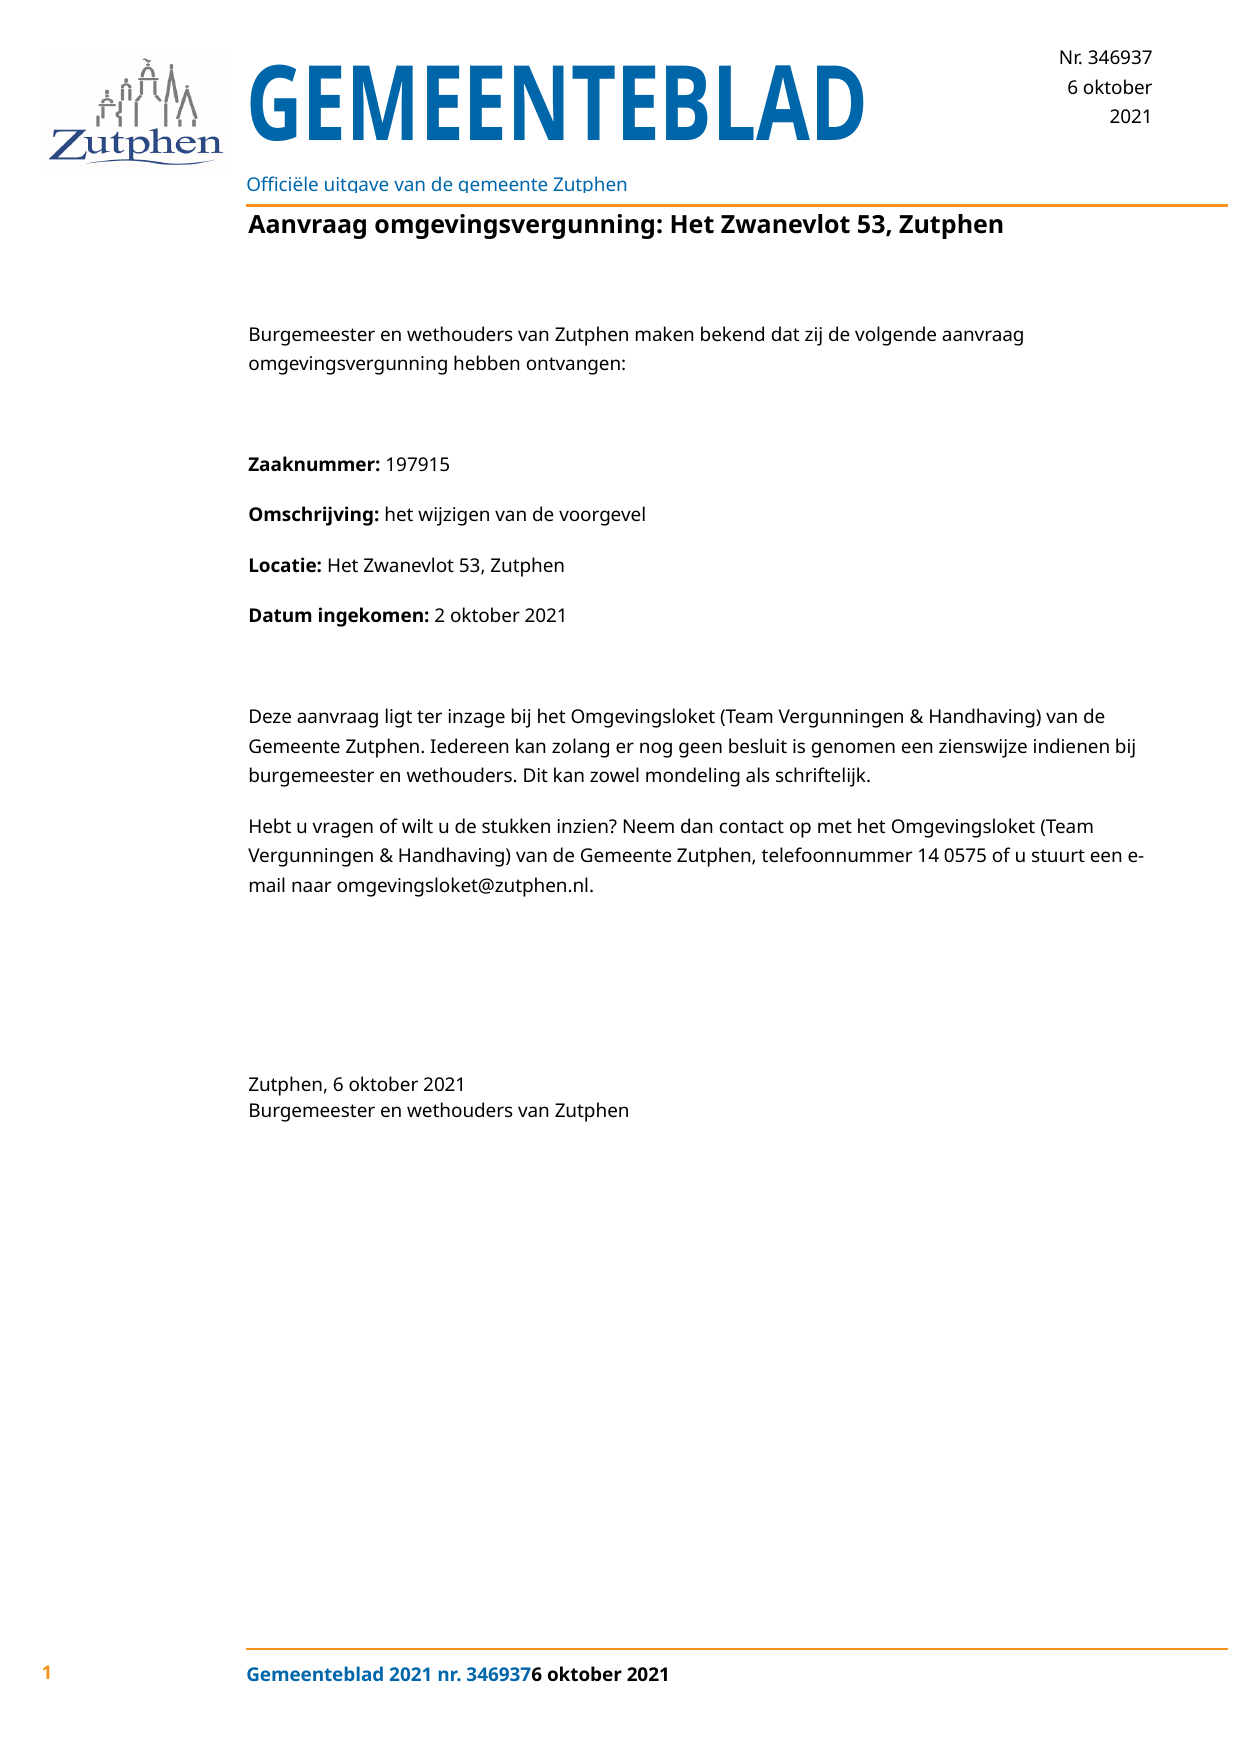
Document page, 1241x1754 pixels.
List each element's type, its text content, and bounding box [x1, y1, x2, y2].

text Aanvraag omgevingsvergunning: Het Zwanevlot 53, Zutphen [248, 207, 1152, 241]
picture [41, 47, 231, 172]
text Hebt u vragen of wilt u de stukken inzien? Neem dan contact op met het Omgevingsloket (Team Vergunningen & Handhaving) van de Gemeente Zutphen, telefoonnummer 14 0575 of u stuurt een e-mail naar omgevingsloket@zutphen.nl. [248, 813, 1152, 898]
text Burgemeester en wethouders van Zutphen maken bekend dat zij de volgende aanvraag omgevingsvergunning hebben ontvangen: [248, 321, 1152, 376]
text Datum ingekomen: 2 oktober 2021 [248, 602, 1152, 628]
text Zaaknummer: 197915 [248, 451, 1152, 477]
text Burgemeester en wethouders van Zutphen [248, 1097, 1152, 1122]
text Locatie: Het Zwanevlot 53, Zutphen [248, 552, 1152, 578]
text Omschrijving: het wijzigen van de voorgevel [248, 502, 1152, 527]
text Deze aanvraag ligt ter inzage bij het Omgevingsloket (Team Vergunningen & Handhaving) van de Gemeente Zutphen. Iedereen kan zolang er nog geen besluit is genomen een zienswijze indienen bij burgemeester en wethouders. Dit kan zowel mondeling als schriftelijk. [248, 703, 1152, 788]
text Zutphen, 6 oktober 2021 [248, 1071, 1152, 1097]
